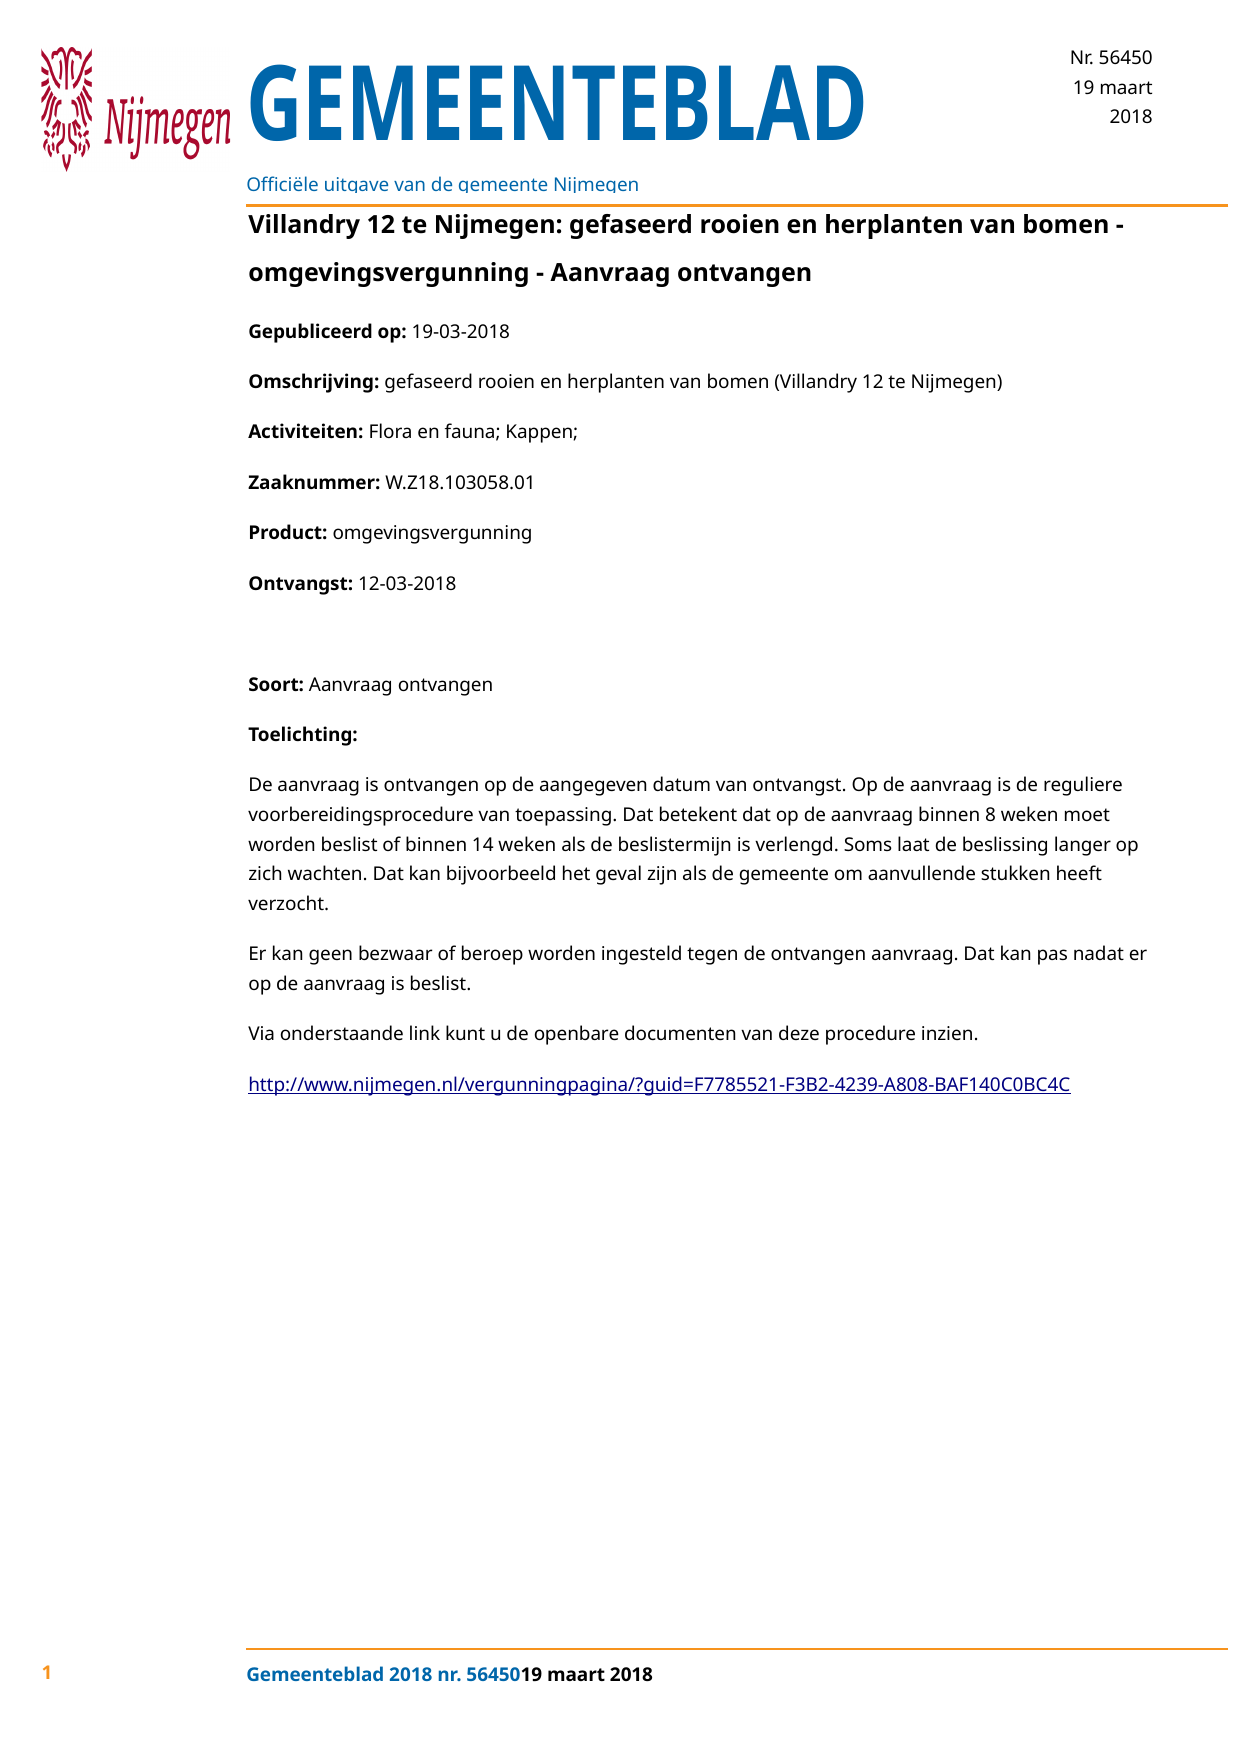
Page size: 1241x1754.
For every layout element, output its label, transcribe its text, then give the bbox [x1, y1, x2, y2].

text Er kan geen bezwaar of beroep worden ingesteld tegen de ontvangen aanvraag. Dat kan pas nadat er op de aanvraag is beslist. [248, 940, 1152, 996]
text Zaaknummer: W.Z18.103058.01 [248, 469, 1152, 495]
picture [41, 47, 231, 172]
text De aanvraag is ontvangen op de aangegeven datum van ontvangst. Op de aanvraag is de reguliere voorbereidingsprocedure van toepassing. Dat betekent dat op de aanvraag binnen 8 weken moet worden beslist of binnen 14 weken als de beslistermijn is verlengd. Soms laat de beslissing langer op zich wachten. Dat kan bijvoorbeeld het geval zijn als de gemeente om aanvullende stukken heeft verzocht. [248, 772, 1152, 916]
text Activiteiten: Flora en fauna; Kappen; [248, 419, 1152, 444]
text Ontvangst: 12-03-2018 [248, 570, 1152, 596]
text Toelichting: [248, 721, 1152, 747]
text Soort: Aanvraag ontvangen [248, 671, 1152, 697]
text Gepubliceerd op: 19-03-2018 [248, 318, 1152, 344]
text Villandry 12 te Nijmegen: gefaseerd rooien en herplanten van bomen - omgevingsvergunning - Aanvraag ontvangen [248, 207, 1152, 288]
text Product: omgevingsvergunning [248, 519, 1152, 545]
text http://www.nijmegen.nl/vergunningpagina/?guid=F7785521-F3B2-4239-A808-BAF140C0BC4C [248, 1071, 1152, 1097]
text Omschrijving: gefaseerd rooien en herplanten van bomen (Villandry 12 te Nijmegen) [248, 368, 1152, 394]
text Via onderstaande link kunt u de openbare documenten van deze procedure inzien. [248, 1020, 1152, 1046]
